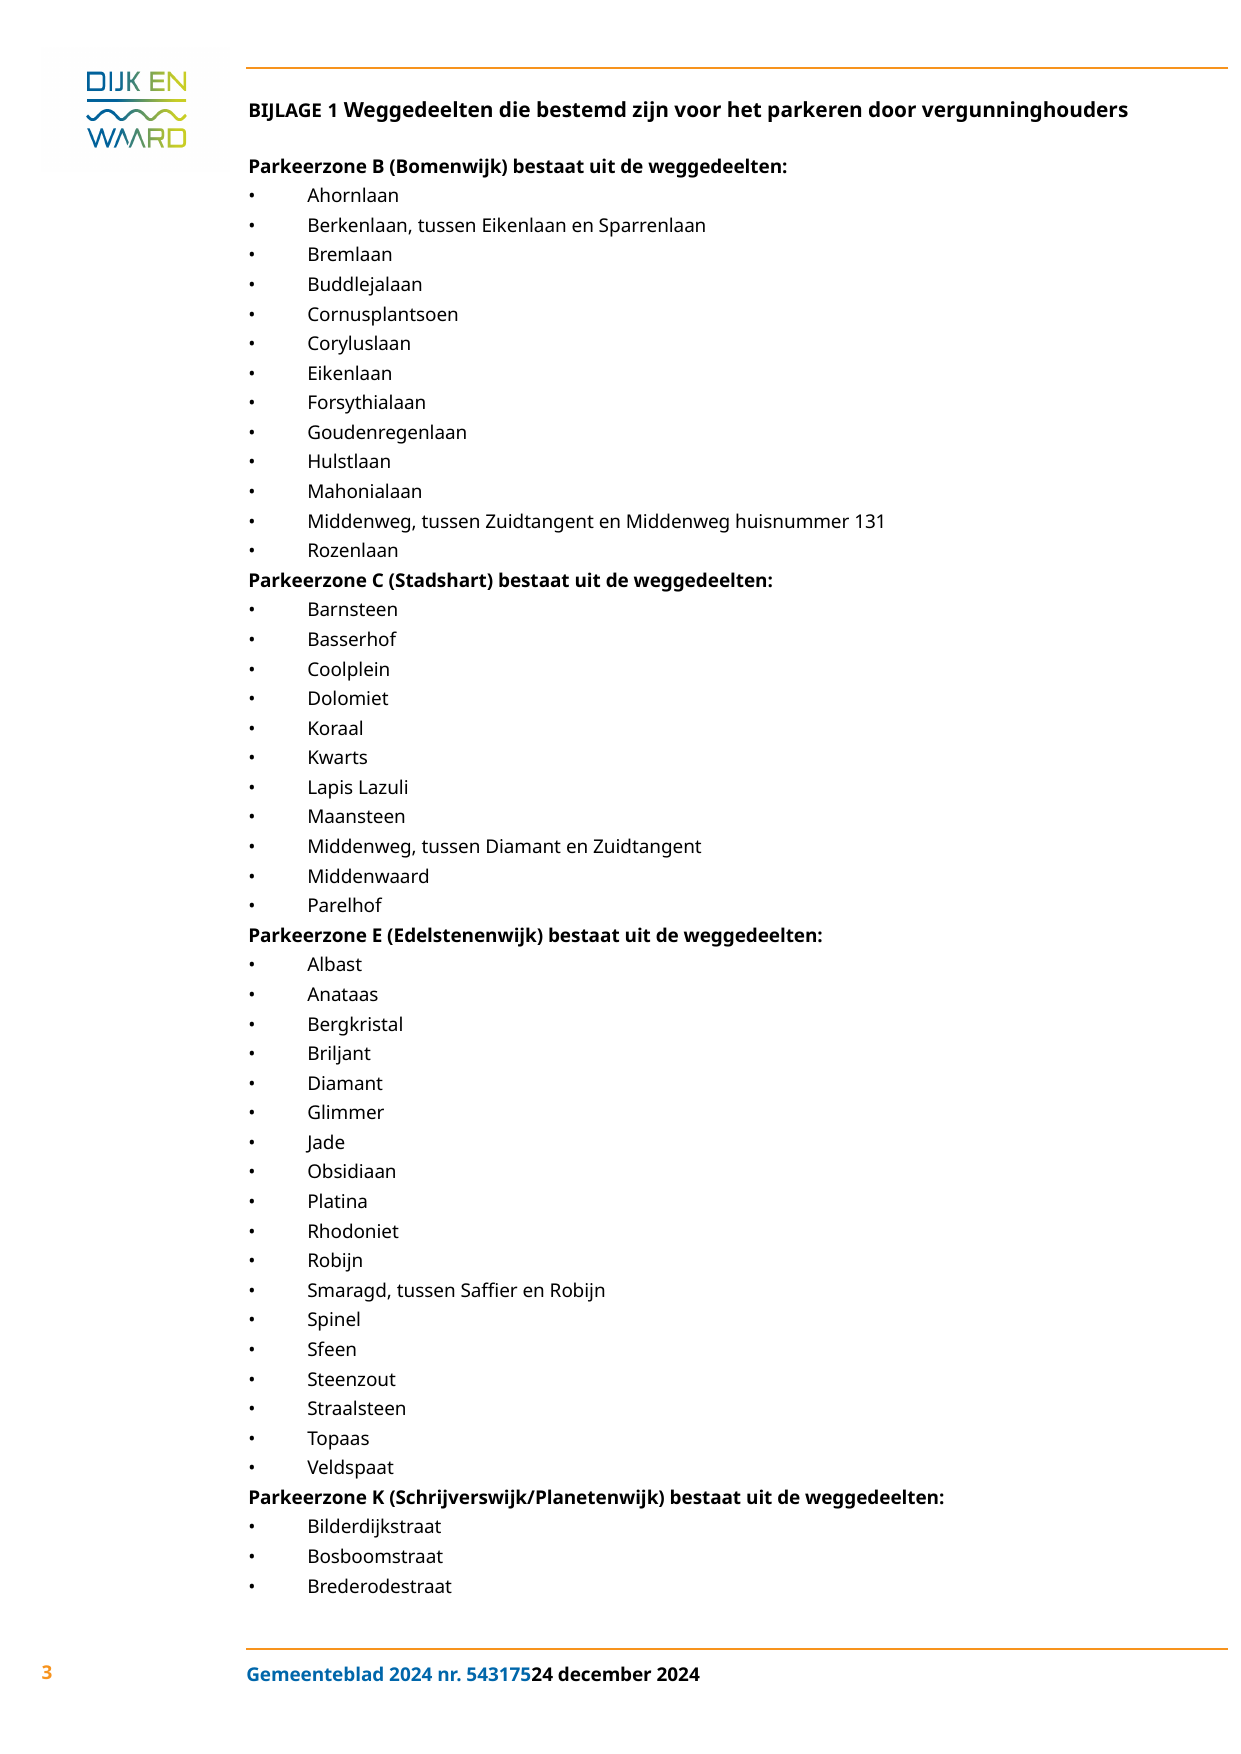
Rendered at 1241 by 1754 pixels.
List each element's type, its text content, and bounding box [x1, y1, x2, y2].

list Forsythialaan [248, 389, 1152, 415]
list Lapis Lazuli [248, 774, 1152, 800]
list Albast [248, 952, 1152, 977]
list Berkenlaan, tussen Eikenlaan en Sparrenlaan [248, 212, 1152, 238]
list Middenweg, tussen Diamant en Zuidtangent [248, 833, 1152, 859]
list Dolomiet [248, 685, 1152, 711]
list Topaas [248, 1425, 1152, 1451]
text Parkeerzone C (Stadshart) bestaat uit de weggedeelten: [248, 567, 1152, 593]
list Veldspaat [248, 1454, 1152, 1480]
list Buddlejalaan [248, 271, 1152, 297]
list Middenweg, tussen Zuidtangent en Middenweg huisnummer 131 [248, 508, 1152, 534]
list Straalsteen [248, 1395, 1152, 1421]
list Ahornlaan [248, 182, 1152, 208]
list Basserhof [248, 626, 1152, 652]
list Parelhof [248, 892, 1152, 918]
list Bergkristal [248, 1011, 1152, 1037]
list Mahonialaan [248, 478, 1152, 504]
list Bosboomstraat [248, 1543, 1152, 1569]
list Coryluslaan [248, 330, 1152, 356]
list Bilderdijkstraat [248, 1514, 1152, 1539]
list Glimmer [248, 1099, 1152, 1125]
list Eikenlaan [248, 360, 1152, 386]
list Jade [248, 1129, 1152, 1155]
list Rhodoniet [248, 1218, 1152, 1244]
picture [41, 47, 231, 172]
text Parkeerzone E (Edelstenenwijk) bestaat uit de weggedeelten: [248, 922, 1152, 948]
list Spinel [248, 1307, 1152, 1332]
list Bremlaan [248, 242, 1152, 267]
text BIJLAGE 1 Weggedeelten die bestemd zijn voor het parkeren door vergunninghouders [248, 95, 1152, 123]
list Hulstlaan [248, 449, 1152, 474]
list Diamant [248, 1070, 1152, 1096]
list Middenwaard [248, 863, 1152, 889]
text Parkeerzone B (Bomenwijk) bestaat uit de weggedeelten: [248, 153, 1152, 179]
list Brederodestraat [248, 1573, 1152, 1599]
list Rozenlaan [248, 537, 1152, 563]
list Robijn [248, 1247, 1152, 1273]
list Goudenregenlaan [248, 419, 1152, 445]
list Kwarts [248, 744, 1152, 770]
list Anataas [248, 981, 1152, 1007]
list Sfeen [248, 1336, 1152, 1362]
list Steenzout [248, 1366, 1152, 1392]
list Cornusplantsoen [248, 301, 1152, 327]
list Maansteen [248, 804, 1152, 829]
list Platina [248, 1188, 1152, 1214]
list Koraal [248, 715, 1152, 741]
list Briljant [248, 1040, 1152, 1066]
list Obsidiaan [248, 1159, 1152, 1184]
list Barnsteen [248, 597, 1152, 622]
list Coolplein [248, 656, 1152, 682]
list Smaragd, tussen Saffier en Robijn [248, 1277, 1152, 1303]
text Parkeerzone K (Schrijverswijk/Planetenwijk) bestaat uit de weggedeelten: [248, 1484, 1152, 1510]
